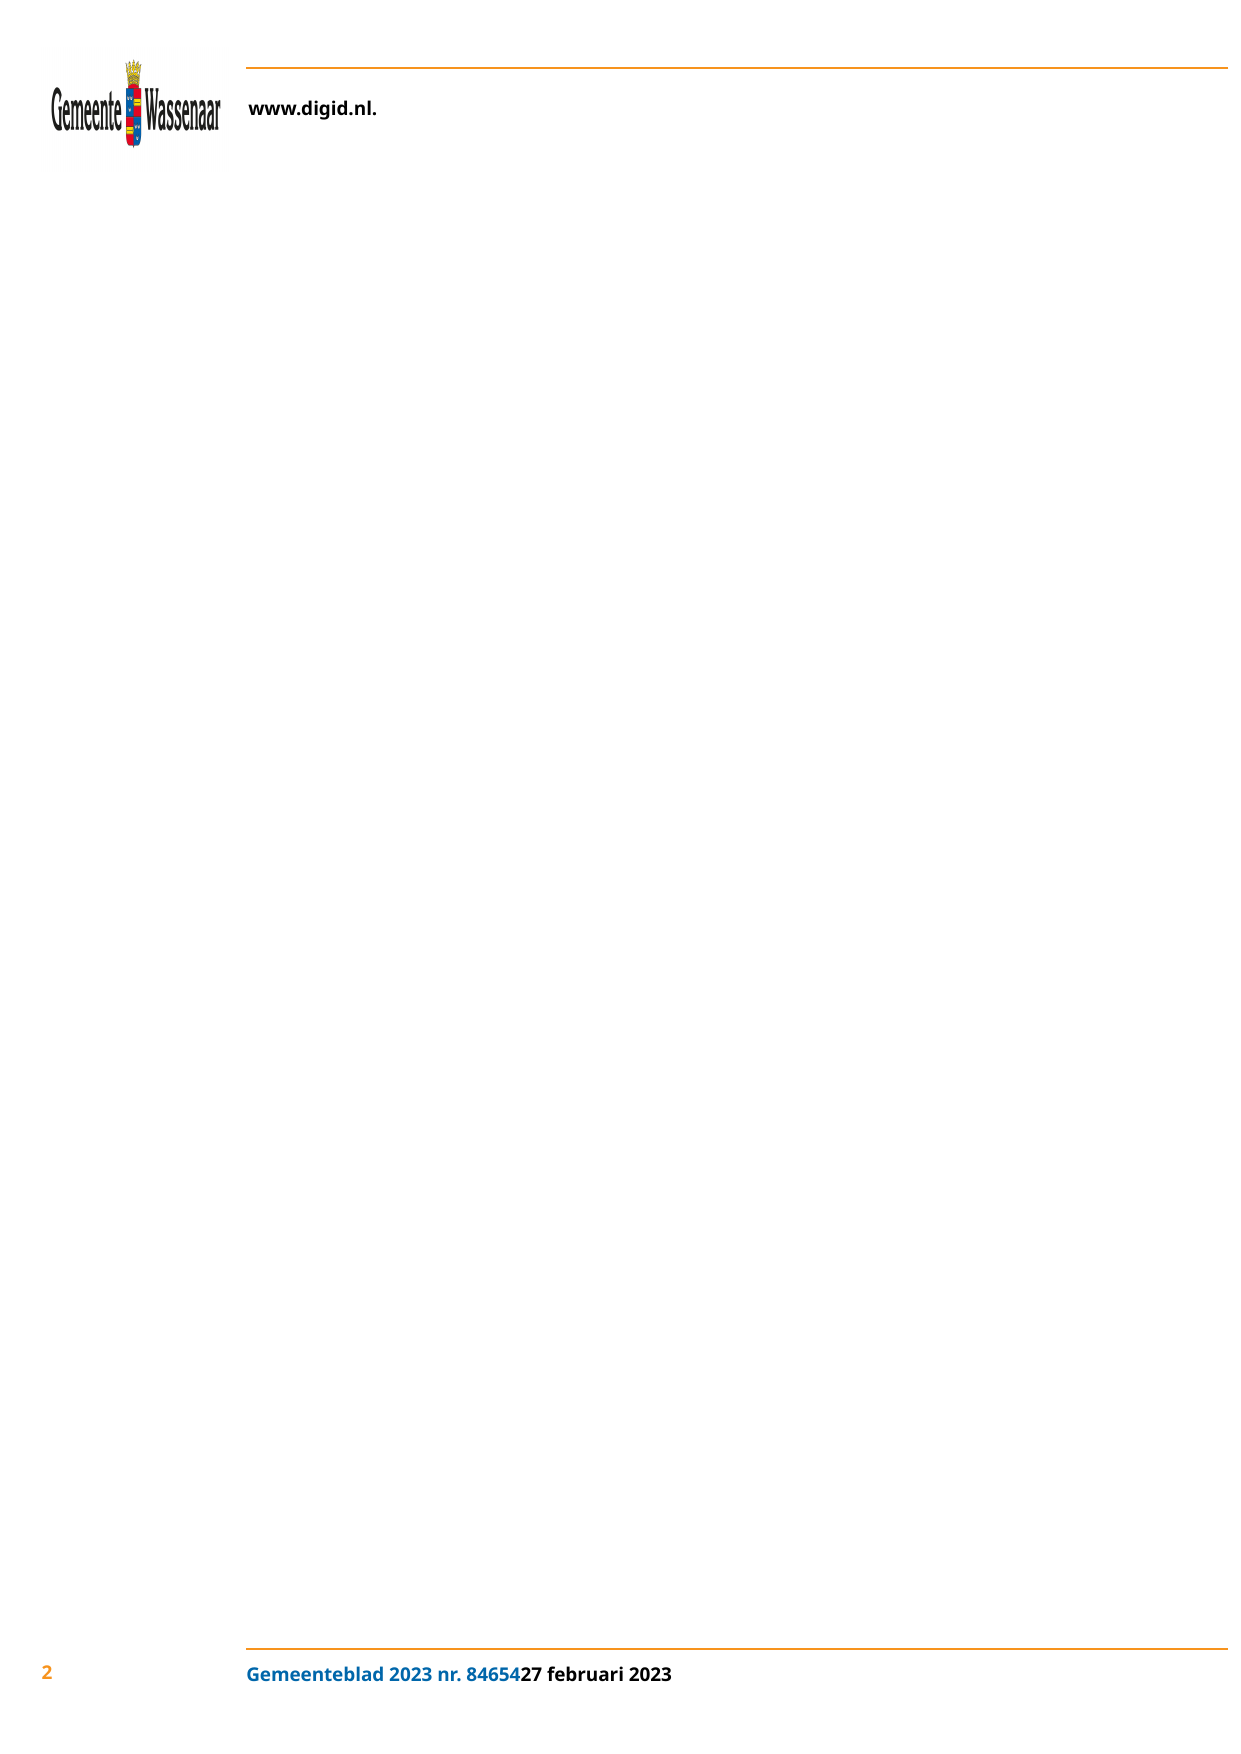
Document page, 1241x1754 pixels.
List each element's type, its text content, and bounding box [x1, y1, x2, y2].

text www.digid.nl. [248, 95, 1152, 121]
picture [41, 47, 231, 172]
